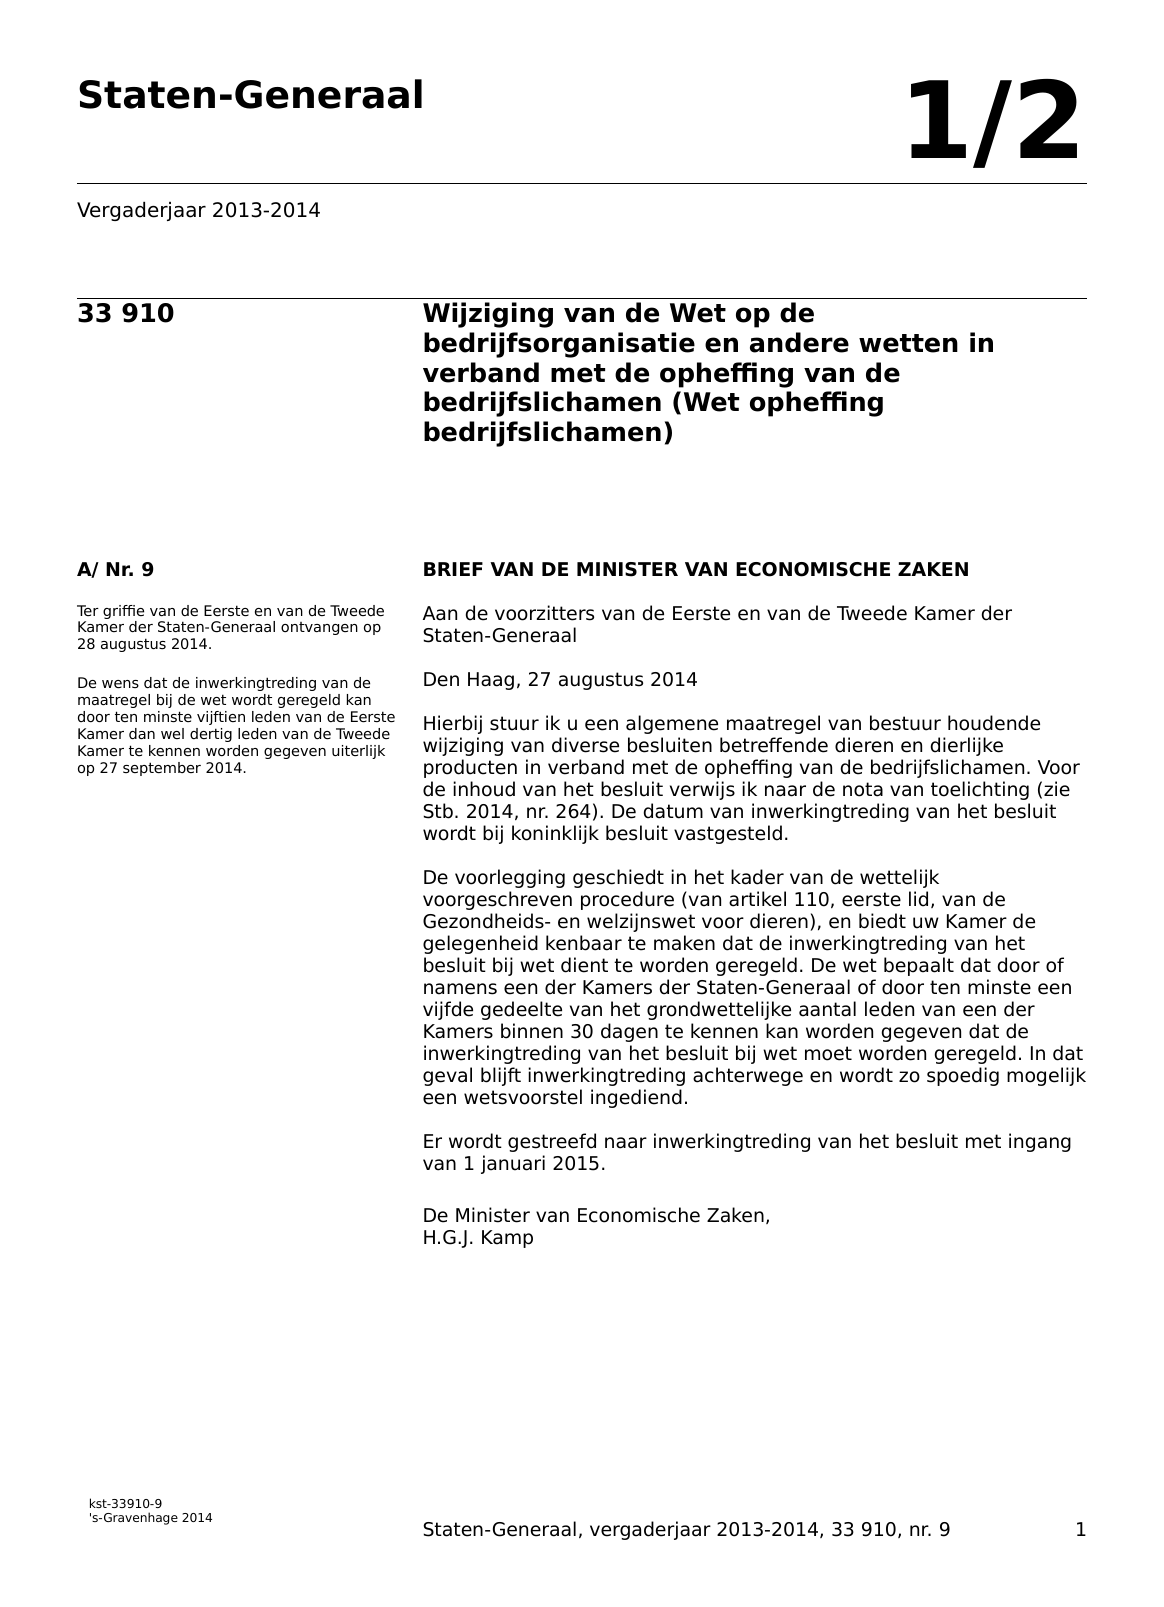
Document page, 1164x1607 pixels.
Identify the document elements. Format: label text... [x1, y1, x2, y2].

text [77, 653, 399, 675]
text Den Haag, 27 augustus 2014 [422, 669, 1087, 691]
text Hierbij stuur ik u een algemene maatregel van bestuur houdende wijziging van diverse besluiten betreffende dieren en dierlijke producten in verband met de opheffing van de bedrijfslichamen. Voor de inhoud van het besluit verwijs ik naar de nota van toelichting (zie Stb. 2014, nr. 264). De datum van inwerkingtreding van het besluit wordt bij koninklijk besluit vastgesteld. [422, 713, 1087, 845]
table_header 1/2 [886, 59, 1087, 183]
subtitle A/ Nr. 9 BRIEF VAN DE MINISTER VAN ECONOMISCHE ZAKEN [77, 558, 1087, 580]
text Ter griffie van de Eerste en van de Tweede Kamer der Staten-Generaal ontvangen op 28 augustus 2014. [77, 603, 399, 653]
text kst-33910-9 [88, 1497, 323, 1511]
text De Minister van Economische Zaken, H.G.J. Kamp [422, 1205, 1087, 1249]
text 's-Gravenhage 2014 [88, 1511, 323, 1525]
text Aan de voorzitters van de Eerste en van de Tweede Kamer der Staten-Generaal [422, 603, 1087, 647]
table_header Staten-Generaal [77, 59, 886, 183]
text De voorlegging geschiedt in het kader van de wettelijk voorgeschreven procedure (van artikel 110, eerste lid, van de Gezondheids- en welzijnswet voor dieren), en biedt uw Kamer de gelegenheid kenbaar te maken dat de inwerkingtreding van het besluit bij wet dient te worden geregeld. De wet bepaalt dat door of namens een der Kamers der Staten-Generaal of door ten minste een vijfde gedeelte van het grondwettelijke aantal leden van een der Kamers binnen 30 dagen te kennen kan worden gegeven dat de inwerkingtreding van het besluit bij wet moet worden geregeld. In dat geval blijft inwerkingtreding achterwege en wordt zo spoedig mogelijk een wetsvoorstel ingediend. [422, 867, 1087, 1109]
text De wens dat de inwerkingtreding van de maatregel bij de wet wordt geregeld kan door ten minste vijftien leden van de Eerste Kamer dan wel dertig leden van de Tweede Kamer te kennen worden gegeven uiterlijk op 27 september 2014. [77, 675, 399, 777]
text Er wordt gestreefd naar inwerkingtreding van het besluit met ingang van 1 januari 2015. [422, 1131, 1087, 1175]
subtitle 33 910 Wijziging van de Wet op de bedrijfsorganisatie en andere wetten in verband met de opheffing van de bedrijfslichamen (Wet opheffing bedrijfslichamen) [77, 299, 1087, 447]
table_cell Vergaderjaar 2013-2014 [77, 184, 1087, 298]
